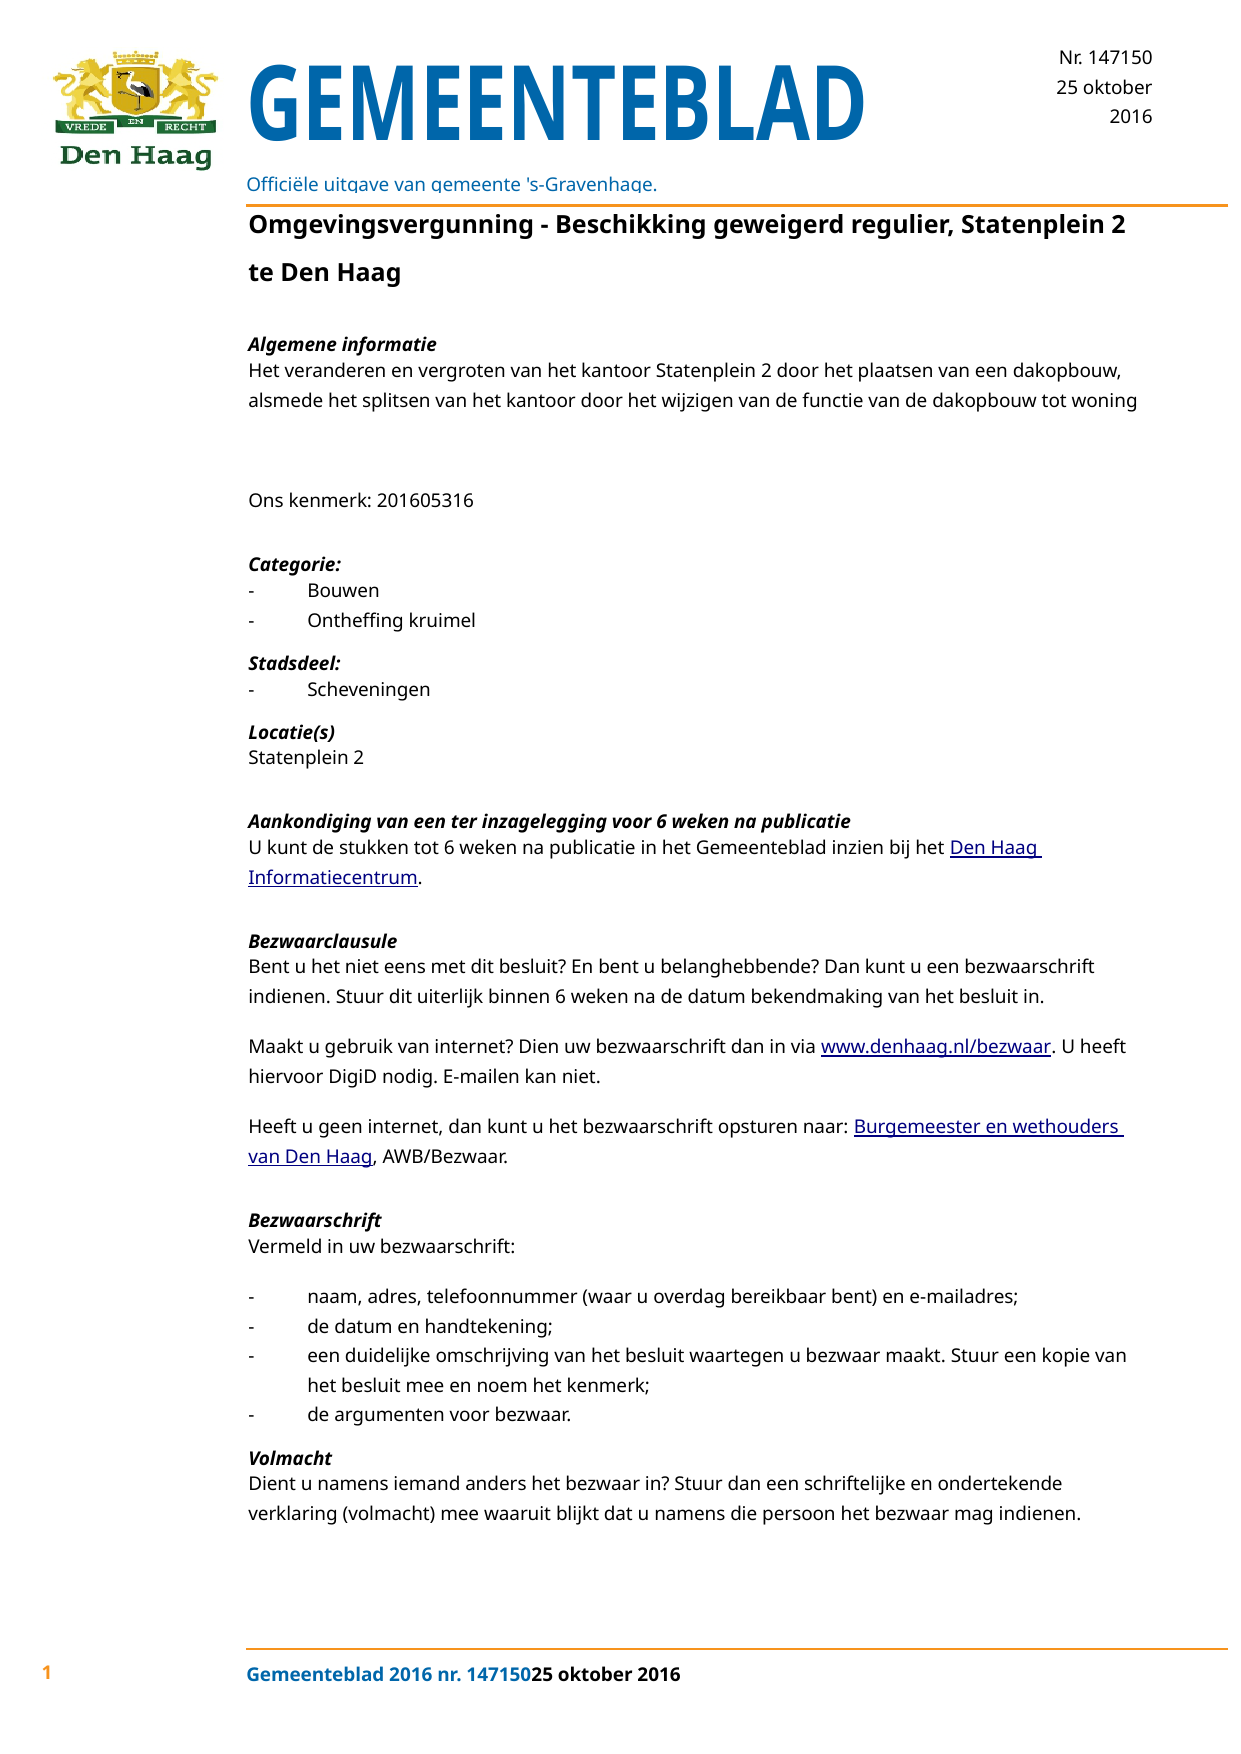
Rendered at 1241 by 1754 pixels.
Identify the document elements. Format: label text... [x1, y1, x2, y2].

list Ontheffing kruimel [248, 607, 1152, 633]
text Locatie(s) [248, 719, 1152, 744]
text Aankondiging van een ter inzagelegging voor 6 weken na publicatie [248, 808, 1152, 834]
text Omgevingsvergunning - Beschikking geweigerd regulier, Statenplein 2 te Den Haag [248, 207, 1152, 288]
picture [41, 47, 231, 172]
text Bezwaarclausule [248, 928, 1152, 953]
list de datum en handtekening; [248, 1313, 1152, 1338]
text Stadsdeel: [248, 650, 1152, 676]
list Scheveningen [248, 676, 1152, 701]
text Maakt u gebruik van internet? Dien uw bezwaarschrift dan in via www.denhaag.nl/bezwaar. U heeft hiervoor DigiD nodig. E-mailen kan niet. [248, 1033, 1152, 1089]
list een duidelijke omschrijving van het besluit waartegen u bezwaar maakt. Stuur een kopie van het besluit mee en noem het kenmerk; [248, 1342, 1152, 1398]
text Bent u het niet eens met dit besluit? En bent u belanghebbende? Dan kunt u een bezwaarschrift indienen. Stuur dit uiterlijk binnen 6 weken na de datum bekendmaking van het besluit in. [248, 953, 1152, 1009]
text Dient u namens iemand anders het bezwaar in? Stuur dan een schriftelijke en ondertekende verklaring (volmacht) mee waaruit blijkt dat u namens die persoon het bezwaar mag indienen. [248, 1470, 1152, 1526]
list Bouwen [248, 577, 1152, 603]
list naam, adres, telefoonnummer (waar u overdag bereikbaar bent) en e-mailadres; [248, 1283, 1152, 1309]
text Algemene informatie [248, 331, 1152, 357]
text Vermeld in uw bezwaarschrift: [248, 1233, 1152, 1258]
text Heeft u geen internet, dan kunt u het bezwaarschrift opsturen naar: Burgemeester en wethouders van Den Haag, AWB/Bezwaar. [248, 1113, 1152, 1169]
text Ons kenmerk: 201605316 [248, 488, 1152, 513]
text Statenplein 2 [248, 744, 1152, 770]
text Bezwaarschrift [248, 1207, 1152, 1233]
list de argumenten voor bezwaar. [248, 1402, 1152, 1427]
text U kunt de stukken tot 6 weken na publicatie in het Gemeenteblad inzien bij het Den Haag Informatiecentrum. [248, 834, 1152, 889]
text Categorie: [248, 552, 1152, 577]
text Het veranderen en vergroten van het kantoor Statenplein 2 door het plaatsen van een dakopbouw, alsmede het splitsen van het kantoor door het wijzigen van de functie van de dakopbouw tot woning [248, 357, 1152, 412]
text Volmacht [248, 1445, 1152, 1470]
